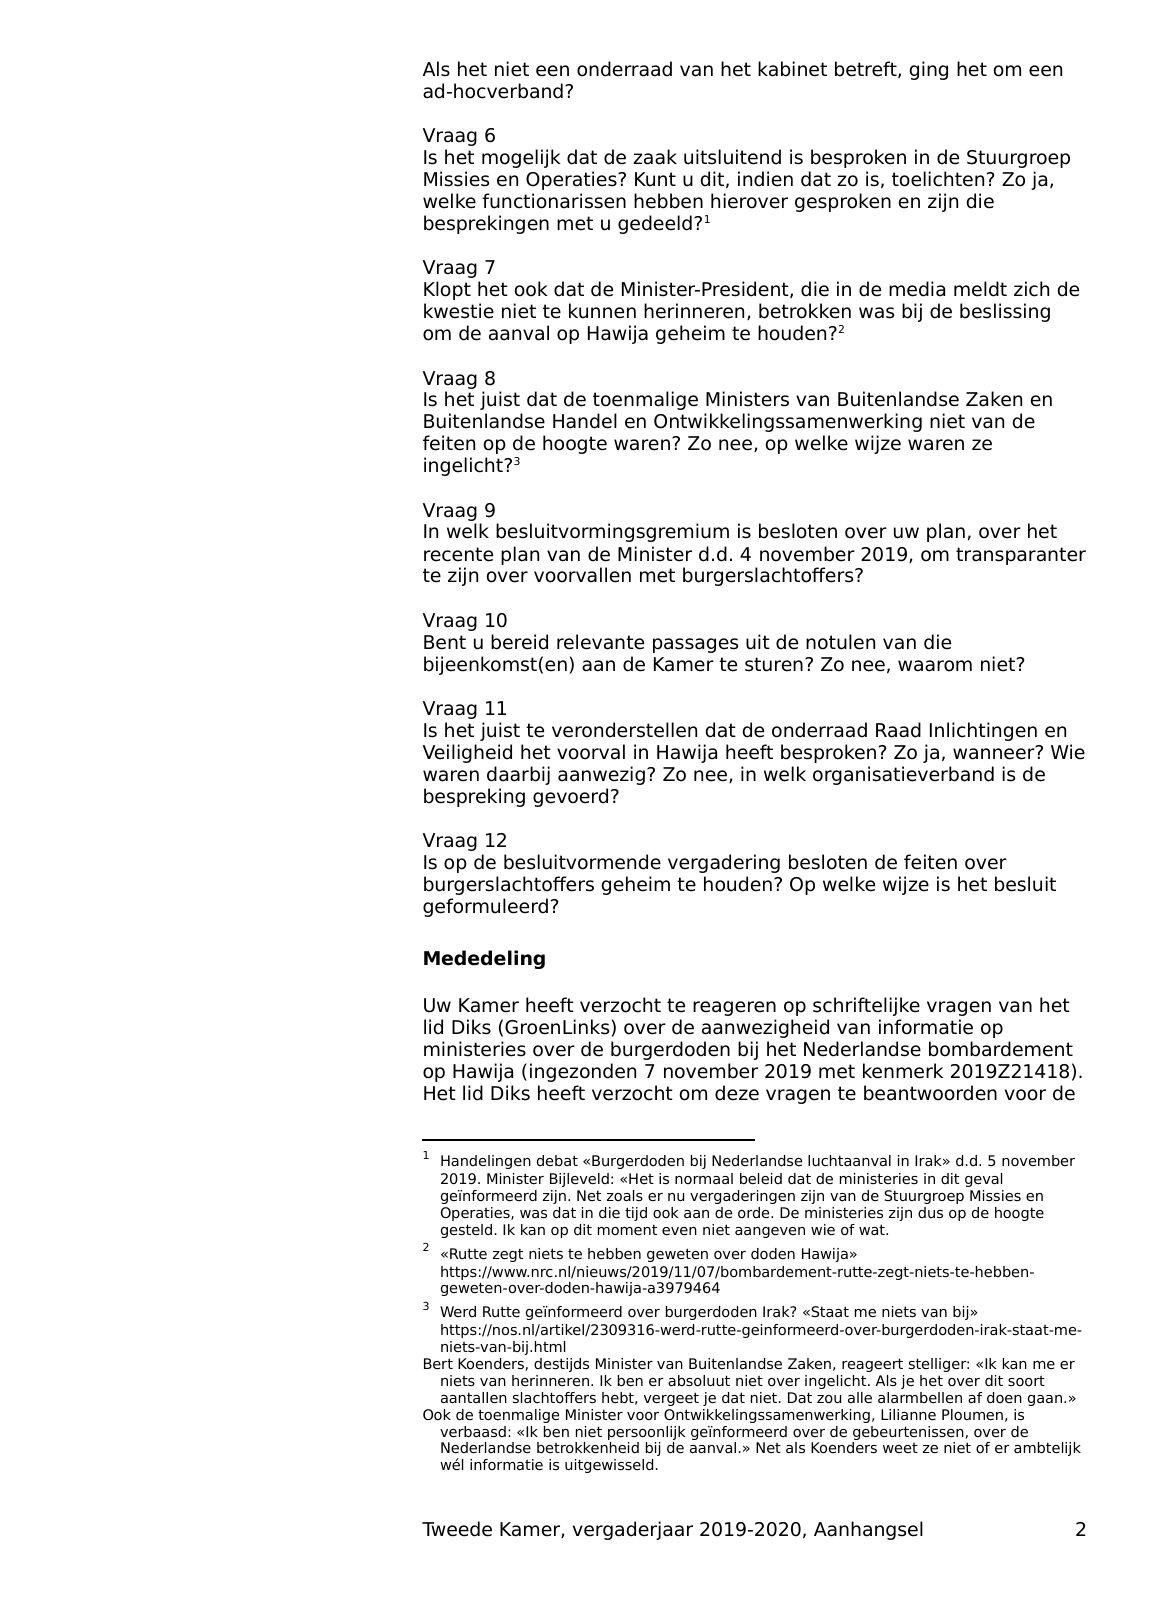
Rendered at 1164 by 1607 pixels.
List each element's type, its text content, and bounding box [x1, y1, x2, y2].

text Vraag 8 [422, 367, 1087, 389]
text Vraag 10 [422, 609, 1087, 632]
subtitle Mededeling [422, 948, 1087, 970]
text Bert Koenders, destijds Minister van Buitenlandse Zaken, reageert stelliger: «Ik kan me er niets van herinneren. Ik ben er absoluut niet over ingelicht. Als je het over dit soort aantallen slachtoffers hebt, vergeet je dat niet. Dat zou alle alarmbellen af doen gaan.» [422, 1356, 1087, 1407]
text Uw Kamer heeft verzocht te reageren op schriftelijke vragen van het lid Diks (GroenLinks) over de aanwezigheid van informatie op ministeries over de burgerdoden bij het Nederlandse bombardement op Hawija (ingezonden 7 november 2019 met kenmerk 2019Z21418). Het lid Diks heeft verzocht om deze vragen te beantwoorden voor de [422, 995, 1087, 1104]
text «Rutte zegt niets te hebben geweten over doden Hawija» https://www.nrc.nl/nieuws/2019/11/07/bombardement-rutte-zegt-niets-te-hebben-geweten-over-doden-hawija-a3979464 [422, 1242, 1087, 1297]
text Bent u bereid relevante passages uit de notulen van die bijeenkomst(en) aan de Kamer te sturen? Zo nee, waarom niet? [422, 632, 1087, 676]
text Werd Rutte geïnformeerd over burgerdoden Irak? «Staat me niets van bij» https://nos.nl/artikel/2309316-werd-rutte-geinformeerd-over-burgerdoden-irak-staat-me-niets-van-bij.html [422, 1300, 1087, 1356]
text Handelingen debat «Burgerdoden bij Nederlandse luchtaanval in Irak» d.d. 5 november 2019. Minister Bijleveld: «Het is normaal beleid dat de ministeries in dit geval geïnformeerd zijn. Net zoals er nu vergaderingen zijn van de Stuurgroep Missies en Operaties, was dat in die tijd ook aan de orde. De ministeries zijn dus op de hoogte gesteld. Ik kan op dit moment even niet aangeven wie of wat. [422, 1149, 1087, 1239]
text Is het mogelijk dat de zaak uitsluitend is besproken in de Stuurgroep Missies en Operaties? Kunt u dit, indien dat zo is, toelichten? Zo ja, welke functionarissen hebben hierover gesproken en zijn die besprekingen met u gedeeld? [422, 147, 1087, 235]
text Vraag 11 [422, 698, 1087, 720]
text Vraag 6 [422, 125, 1087, 147]
text Is het juist te veronderstellen dat de onderraad Raad Inlichtingen en Veiligheid het voorval in Hawija heeft besproken? Zo ja, wanneer? Wie waren daarbij aanwezig? Zo nee, in welk organisatieverband is de bespreking gevoerd? [422, 720, 1087, 808]
text Is op de besluitvormende vergadering besloten de feiten over burgerslachtoffers geheim te houden? Op welke wijze is het besluit geformuleerd? [422, 852, 1087, 918]
text Ook de toenmalige Minister voor Ontwikkelingssamenwerking, Lilianne Ploumen, is verbaasd: «Ik ben niet persoonlijk geïnformeerd over de gebeurtenissen, over de Nederlandse betrokkenheid bij de aanval.» Net als Koenders weet ze niet of er ambtelijk wél informatie is uitgewisseld. [422, 1407, 1087, 1474]
text In welk besluitvormingsgremium is besloten over uw plan, over het recente plan van de Minister d.d. 4 november 2019, om transparanter te zijn over voorvallen met burgerslachtoffers? [422, 521, 1087, 587]
text Klopt het ook dat de Minister-President, die in de media meldt zich de kwestie niet te kunnen herinneren, betrokken was bij de beslissing om de aanval op Hawija geheim te houden? [422, 279, 1087, 345]
text Vraag 7 [422, 257, 1087, 279]
text Is het juist dat de toenmalige Ministers van Buitenlandse Zaken en Buitenlandse Handel en Ontwikkelingssamenwerking niet van de feiten op de hoogte waren? Zo nee, op welke wijze waren ze ingelicht? [422, 389, 1087, 477]
text Vraag 12 [422, 830, 1087, 852]
text Vraag 9 [422, 499, 1087, 521]
text Als het niet een onderraad van het kabinet betreft, ging het om een ad-hocverband? [422, 59, 1087, 103]
